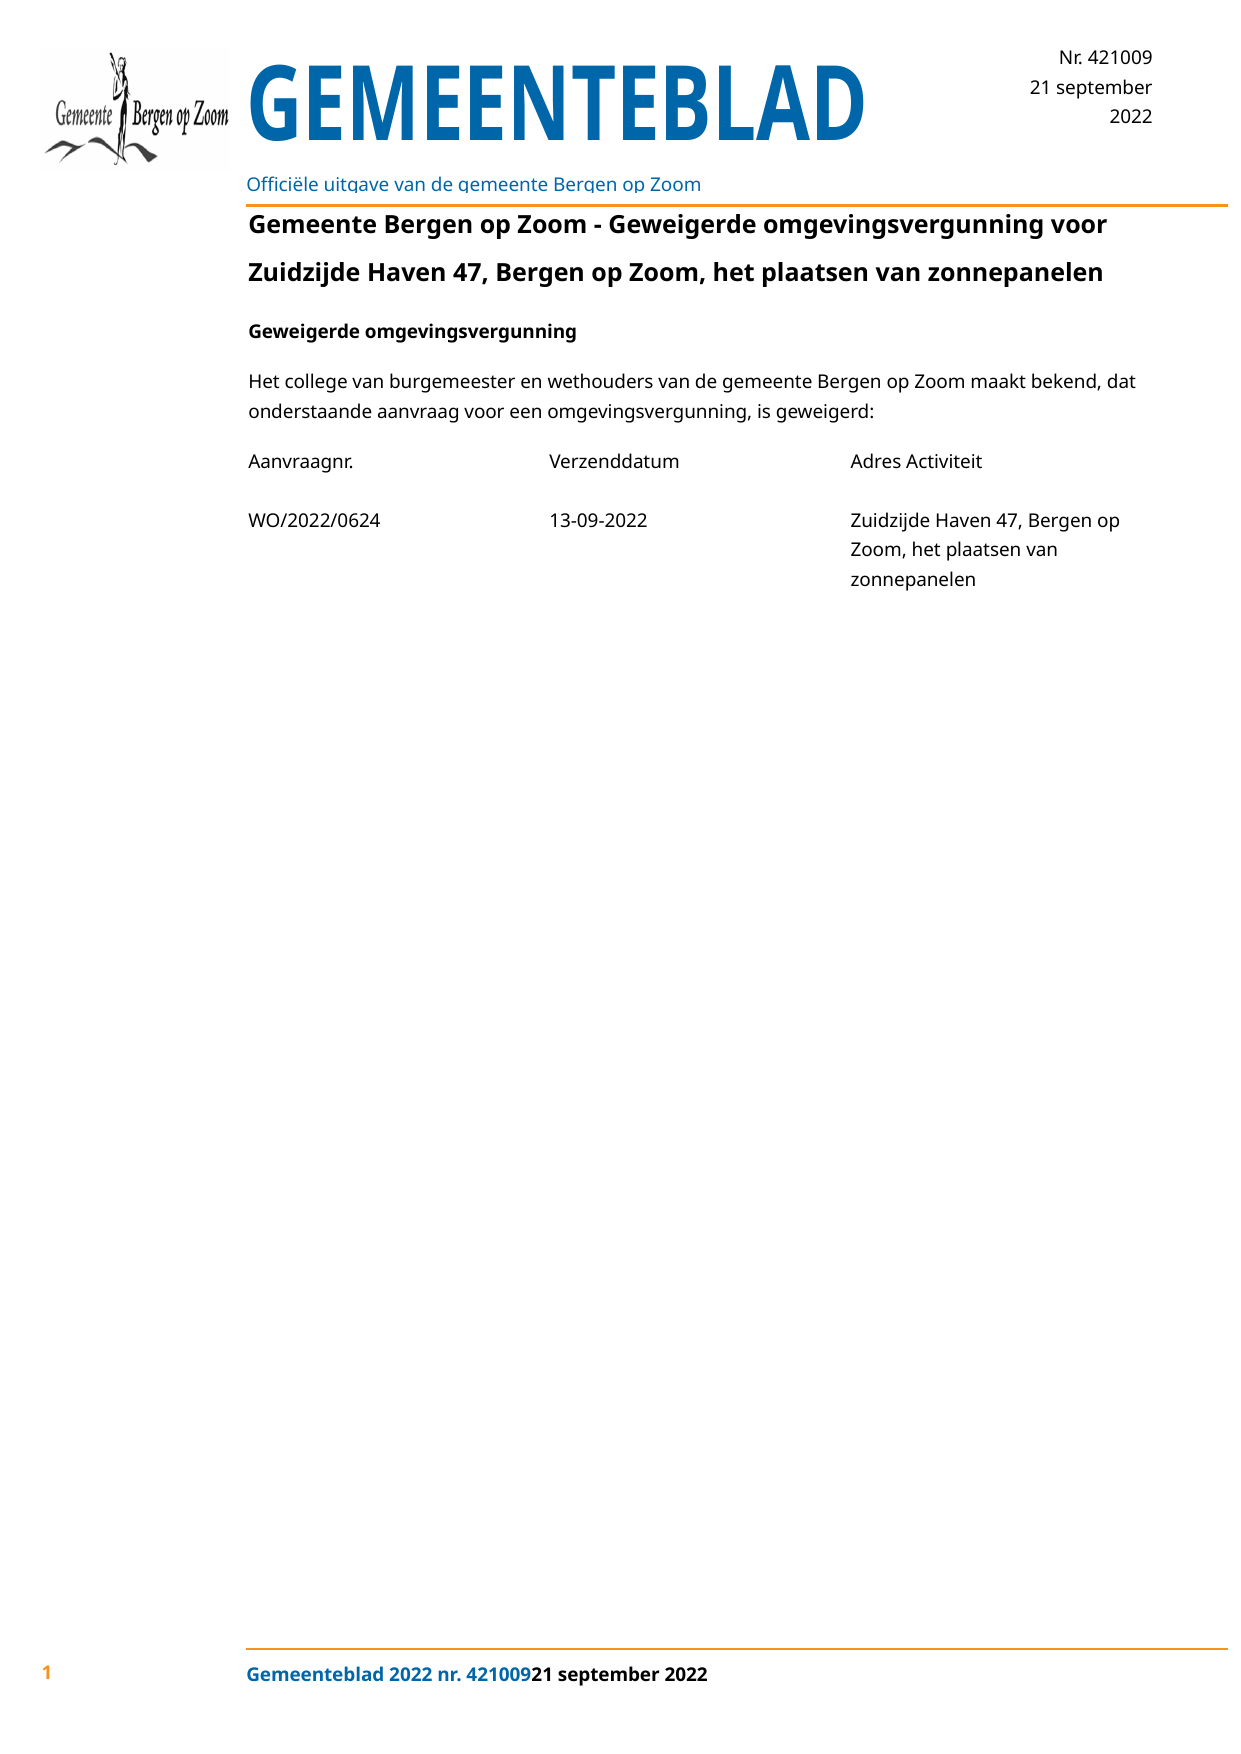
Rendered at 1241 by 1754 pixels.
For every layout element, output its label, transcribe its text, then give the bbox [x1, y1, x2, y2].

table_header Aanvraagnr. [248, 449, 549, 504]
text Gemeente Bergen op Zoom - Geweigerde omgevingsvergunning voor Zuidzijde Haven 47, Bergen op Zoom, het plaatsen van zonnepanelen [248, 207, 1152, 288]
table_header Zuidzijde Haven 47, Bergen op Zoom, het plaatsen van zonnepanelen [850, 507, 1152, 592]
text Het college van burgemeester en wethouders van de gemeente Bergen op Zoom maakt bekend, dat onderstaande aanvraag voor een omgevingsvergunning, is geweigerd: [248, 368, 1152, 424]
table_header 13-09-2022 [549, 507, 850, 592]
table_header Verzenddatum [549, 449, 850, 504]
picture [41, 47, 231, 172]
table_header Adres Activiteit [850, 449, 1152, 504]
text Geweigerde omgevingsvergunning [248, 318, 1152, 344]
table_header WO/2022/0624 [248, 507, 549, 592]
